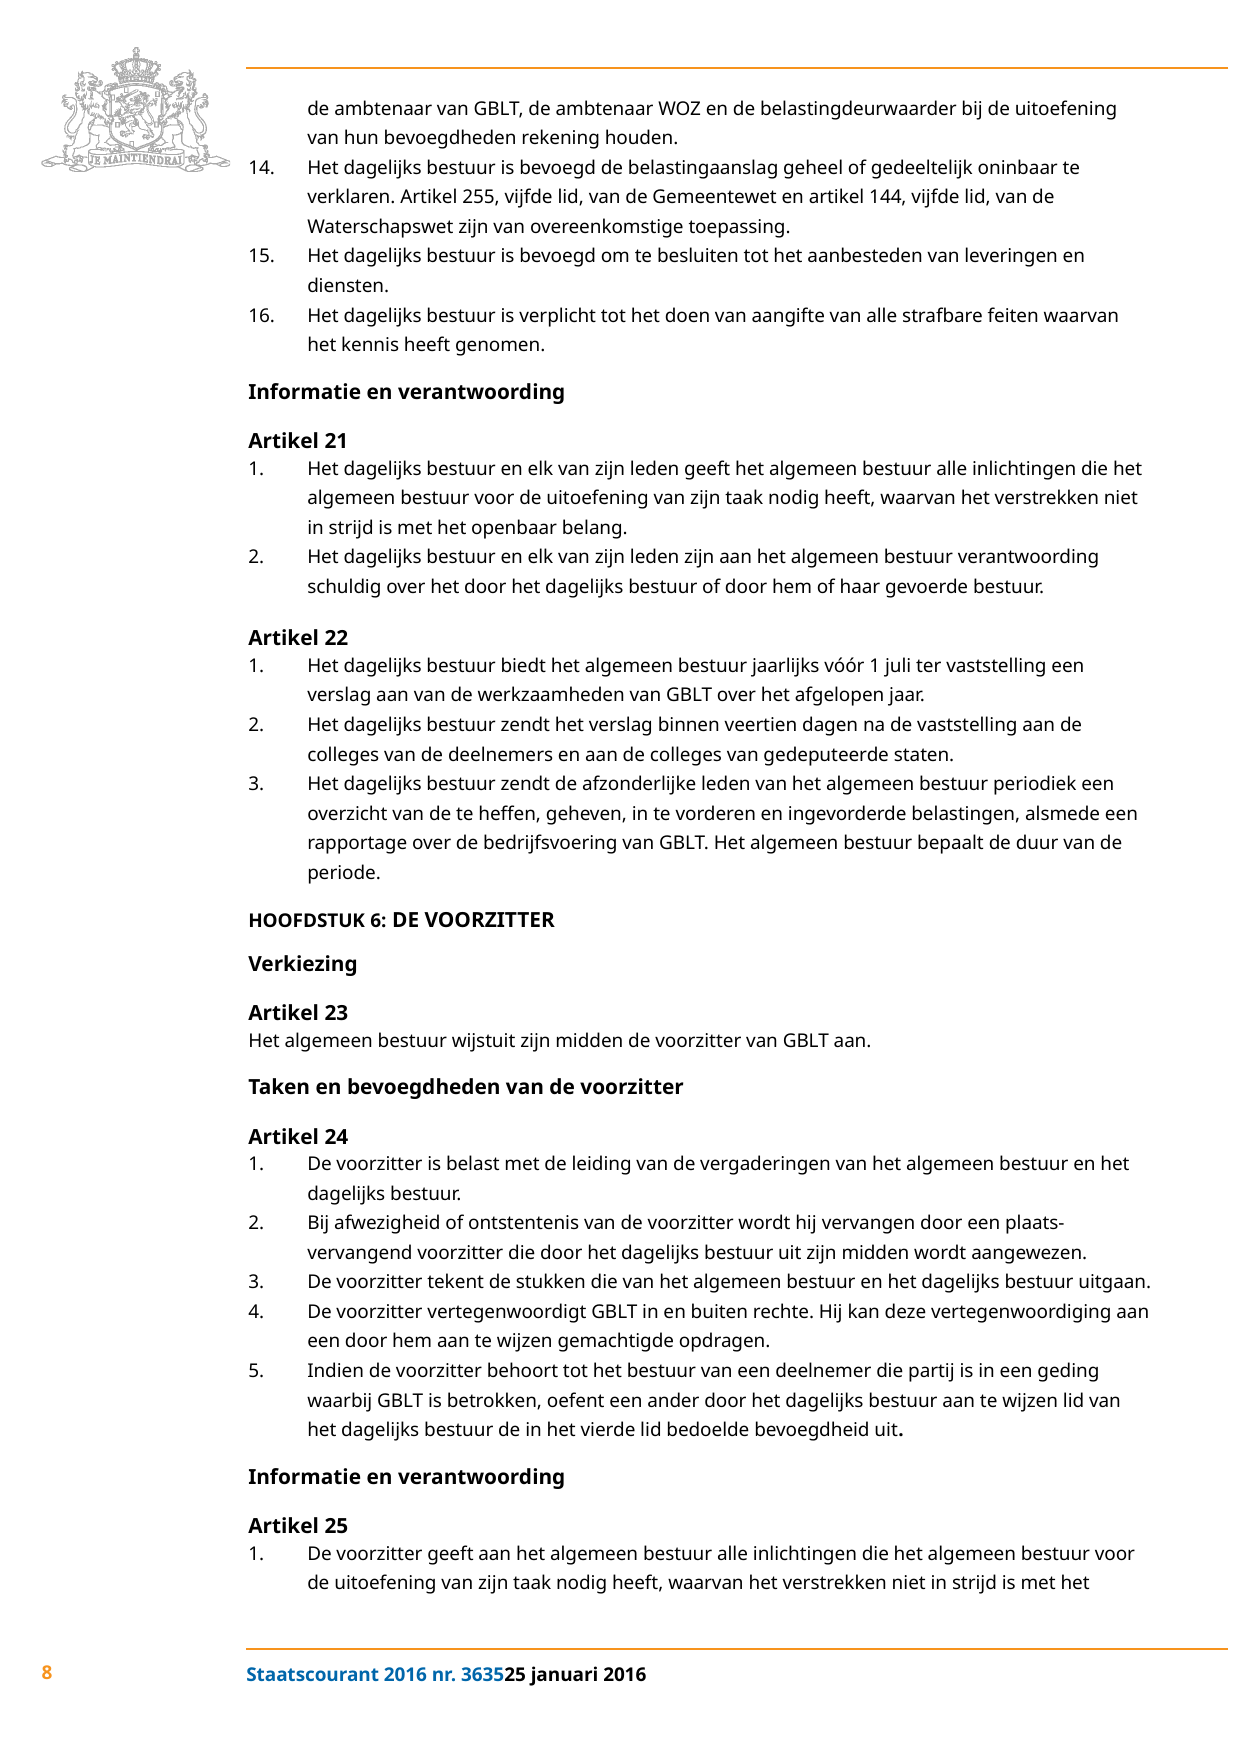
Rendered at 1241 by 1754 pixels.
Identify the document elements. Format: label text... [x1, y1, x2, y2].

list Indien de voorzitter behoort tot het bestuur van een deelnemer die partij is in een geding waarbij GBLT is betrokken, oefent een ander door het dagelijks bestuur aan te wijzen lid van het dagelijks bestuur de in het vierde lid bedoelde bevoegdheid uit. [248, 1357, 1152, 1442]
list Het dagelijks bestuur en elk van zijn leden geeft het algemeen bestuur alle inlichtingen die het algemeen bestuur voor de uitoefening van zijn taak nodig heeft, waarvan het verstrekken niet in strijd is met het openbaar belang. [248, 455, 1152, 540]
text Artikel 25 [248, 1511, 1152, 1540]
list de ambtenaar van GBLT, de ambtenaar WOZ en de belastingdeurwaarder bij de uitoefening van hun bevoegdheden rekening houden. [248, 95, 1152, 150]
list Het dagelijks bestuur is verplicht tot het doen van aangifte van alle strafbare feiten waarvan het kennis heeft genomen. [248, 302, 1152, 357]
list Het dagelijks bestuur en elk van zijn leden zijn aan het algemeen bestuur verantwoording schuldig over het door het dagelijks bestuur of door hem of haar gevoerde bestuur. [248, 543, 1152, 599]
list Het dagelijks bestuur is bevoegd om te besluiten tot het aanbesteden van leveringen en diensten. [248, 243, 1152, 298]
text Artikel 22 [248, 623, 1152, 652]
text Het algemeen bestuur wijstuit zijn midden de voorzitter van GBLT aan. [248, 1027, 1152, 1053]
list Het dagelijks bestuur is bevoegd de belastingaanslag geheel of gedeeltelijk oninbaar te verklaren. Artikel 255, vijfde lid, van de Gemeentewet en artikel 144, vijfde lid, van de Waterschapswet zijn van overeenkomstige toepassing. [248, 154, 1152, 239]
text Artikel 21 [248, 426, 1152, 455]
list De voorzitter vertegenwoordigt GBLT in en buiten rechte. Hij kan deze vertegenwoordiging aan een door hem aan te wijzen gemachtigde opdragen. [248, 1298, 1152, 1353]
text Artikel 23 [248, 998, 1152, 1027]
text Verkiezing [248, 949, 1152, 978]
picture [41, 47, 231, 172]
text Artikel 24 [248, 1122, 1152, 1150]
text Informatie en verantwoording [248, 1462, 1152, 1491]
list Het dagelijks bestuur zendt de afzonderlijke leden van het algemeen bestuur periodiek een overzicht van de te heffen, geheven, in te vorderen en ingevorderde belastingen, alsmede een rapportage over de bedrijfsvoering van GBLT. Het algemeen bestuur bepaalt de duur van de periode. [248, 770, 1152, 885]
text Informatie en verantwoording [248, 377, 1152, 406]
list De voorzitter is belast met de leiding van de vergaderingen van het algemeen bestuur en het dagelijks bestuur. [248, 1150, 1152, 1206]
list De voorzitter tekent de stukken die van het algemeen bestuur en het dagelijks bestuur uitgaan. [248, 1268, 1152, 1294]
list Het dagelijks bestuur biedt het algemeen bestuur jaarlijks vóór 1 juli ter vaststelling een verslag aan van de werkzaamheden van GBLT over het afgelopen jaar. [248, 652, 1152, 707]
text HOOFDSTUK 6: DE VOORZITTER [248, 905, 1152, 933]
list De voorzitter geeft aan het algemeen bestuur alle inlichtingen die het algemeen bestuur voor de uitoefening van zijn taak nodig heeft, waarvan het verstrekken niet in strijd is met het [248, 1540, 1152, 1595]
list Het dagelijks bestuur zendt het verslag binnen veertien dagen na de vaststelling aan de colleges van de deelnemers en aan de colleges van gedeputeerde staten. [248, 711, 1152, 766]
text Taken en bevoegdheden van de voorzitter [248, 1072, 1152, 1101]
list Bij afwezigheid of ontstentenis van de voorzitter wordt hij vervangen door een plaats-vervangend voorzitter die door het dagelijks bestuur uit zijn midden wordt aangewezen. [248, 1209, 1152, 1265]
